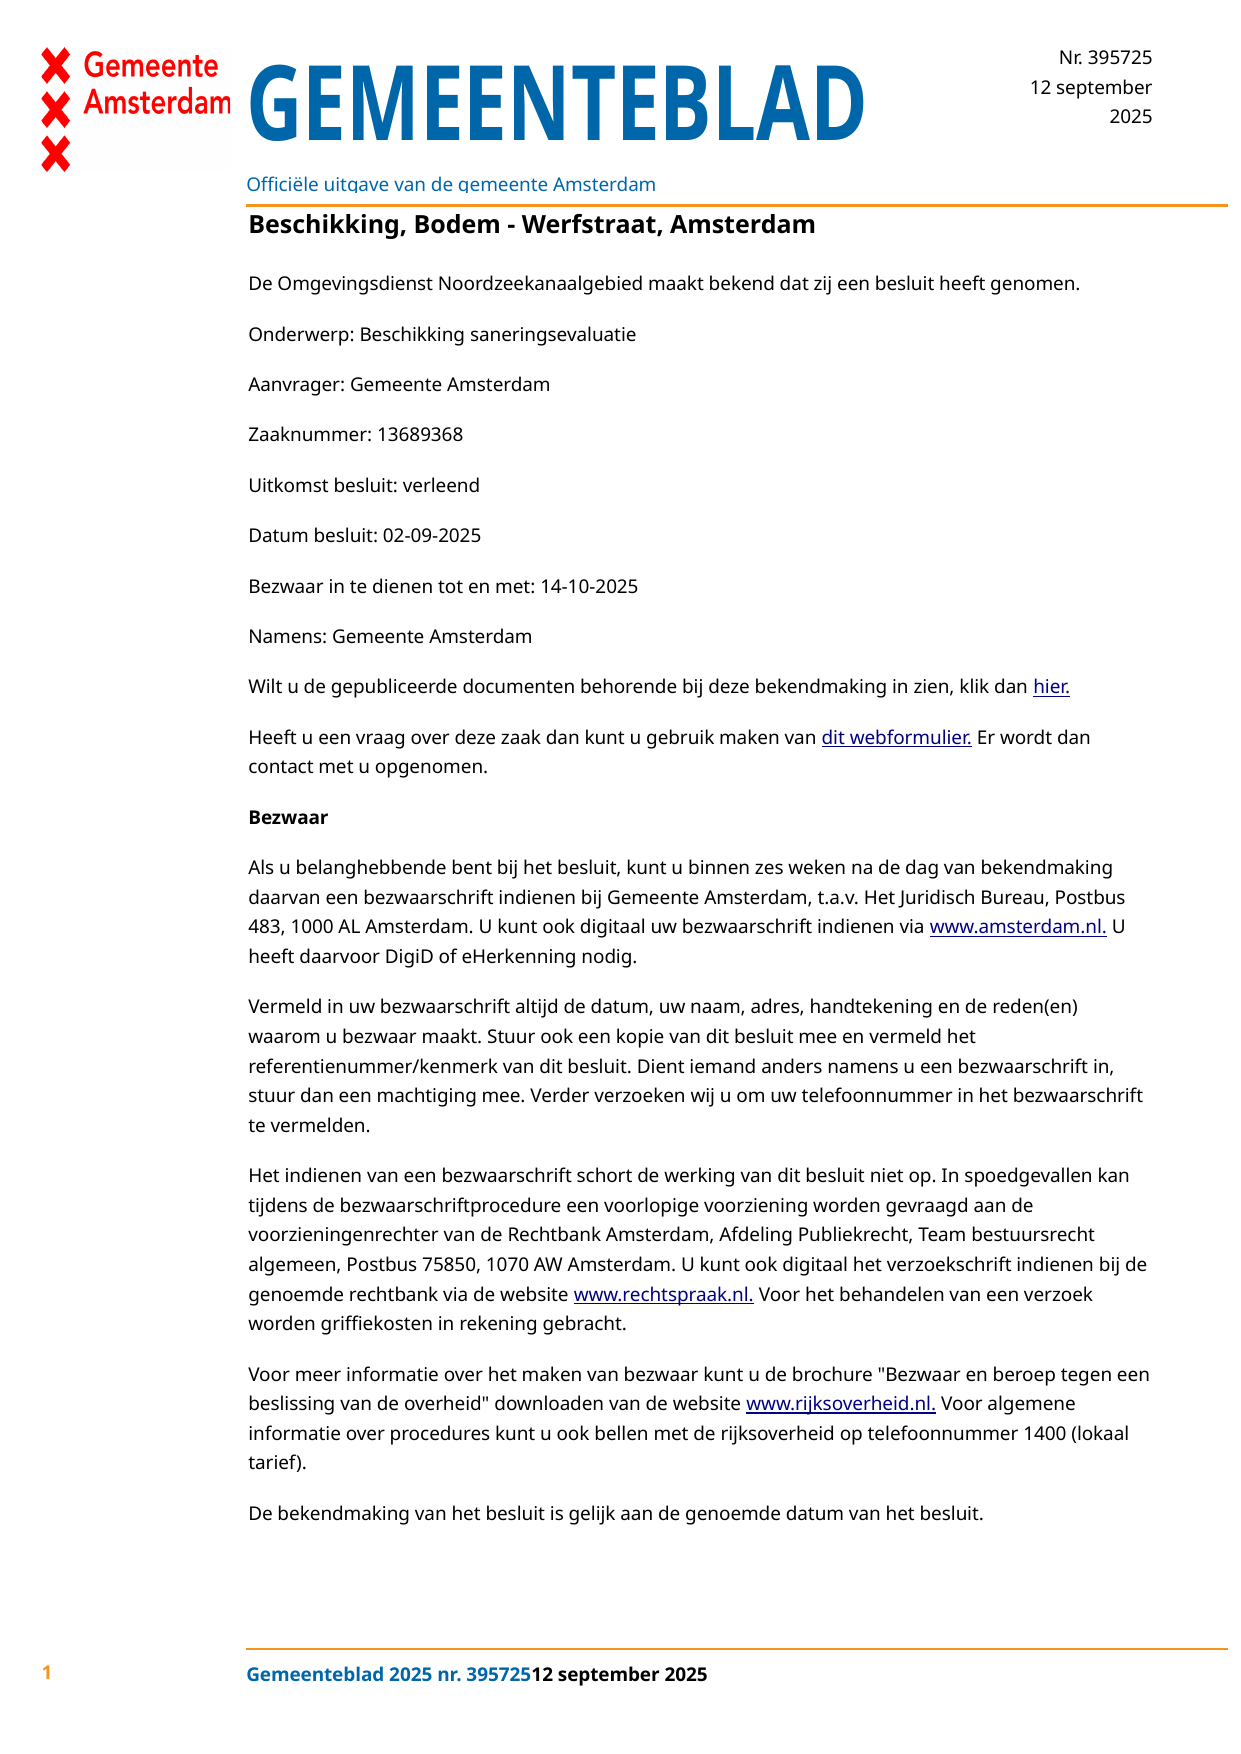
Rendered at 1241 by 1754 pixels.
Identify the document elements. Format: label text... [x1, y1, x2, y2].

text Aanvrager: Gemeente Amsterdam [248, 371, 1152, 397]
text Als u belanghebbende bent bij het besluit, kunt u binnen zes weken na de dag van bekendmaking daarvan een bezwaarschrift indienen bij Gemeente Amsterdam, t.a.v. Het Juridisch Bureau, Postbus 483, 1000 AL Amsterdam. U kunt ook digitaal uw bezwaarschrift indienen via www.amsterdam.nl. U heeft daarvoor DigiD of eHerkenning nodig. [248, 854, 1152, 969]
text Heeft u een vraag over deze zaak dan kunt u gebruik maken van dit webformulier. Er wordt dan contact met u opgenomen. [248, 724, 1152, 779]
text Bezwaar [248, 804, 1152, 830]
text Onderwerp: Beschikking saneringsevaluatie [248, 321, 1152, 346]
picture [41, 47, 231, 172]
text Datum besluit: 02-09-2025 [248, 522, 1152, 548]
text Vermeld in uw bezwaarschrift altijd de datum, uw naam, adres, handtekening en de reden(en) waarom u bezwaar maakt. Stuur ook een kopie van dit besluit mee en vermeld het referentienummer/kenmerk van dit besluit. Dient iemand anders namens u een bezwaarschrift in, stuur dan een machtiging mee. Verder verzoeken wij u om uw telefoonnummer in het bezwaarschrift te vermelden. [248, 994, 1152, 1138]
text Uitkomst besluit: verleend [248, 472, 1152, 498]
text Namens: Gemeente Amsterdam [248, 623, 1152, 649]
text De Omgevingsdienst Noordzeekanaalgebied maakt bekend dat zij een besluit heeft genomen. [248, 270, 1152, 296]
text Beschikking, Bodem - Werfstraat, Amsterdam [248, 207, 1152, 241]
text Voor meer informatie over het maken van bezwaar kunt u de brochure "Bezwaar en beroep tegen een beslissing van de overheid" downloaden van de website www.rijksoverheid.nl. Voor algemene informatie over procedures kunt u ook bellen met de rijksoverheid op telefoonnummer 1400 (lokaal tarief). [248, 1361, 1152, 1475]
text Zaaknummer: 13689368 [248, 422, 1152, 447]
text De bekendmaking van het besluit is gelijk aan de genoemde datum van het besluit. [248, 1500, 1152, 1526]
text Wilt u de gepubliceerde documenten behorende bij deze bekendmaking in zien, klik dan hier. [248, 674, 1152, 699]
text Het indienen van een bezwaarschrift schort de werking van dit besluit niet op. In spoedgevallen kan tijdens de bezwaarschriftprocedure een voorlopige voorziening worden gevraagd aan de voorzieningenrechter van de Rechtbank Amsterdam, Afdeling Publiekrecht, Team bestuursrecht algemeen, Postbus 75850, 1070 AW Amsterdam. U kunt ook digitaal het verzoekschrift indienen bij de genoemde rechtbank via de website www.rechtspraak.nl. Voor het behandelen van een verzoek worden griffiekosten in rekening gebracht. [248, 1162, 1152, 1336]
text Bezwaar in te dienen tot en met: 14-10-2025 [248, 573, 1152, 598]
